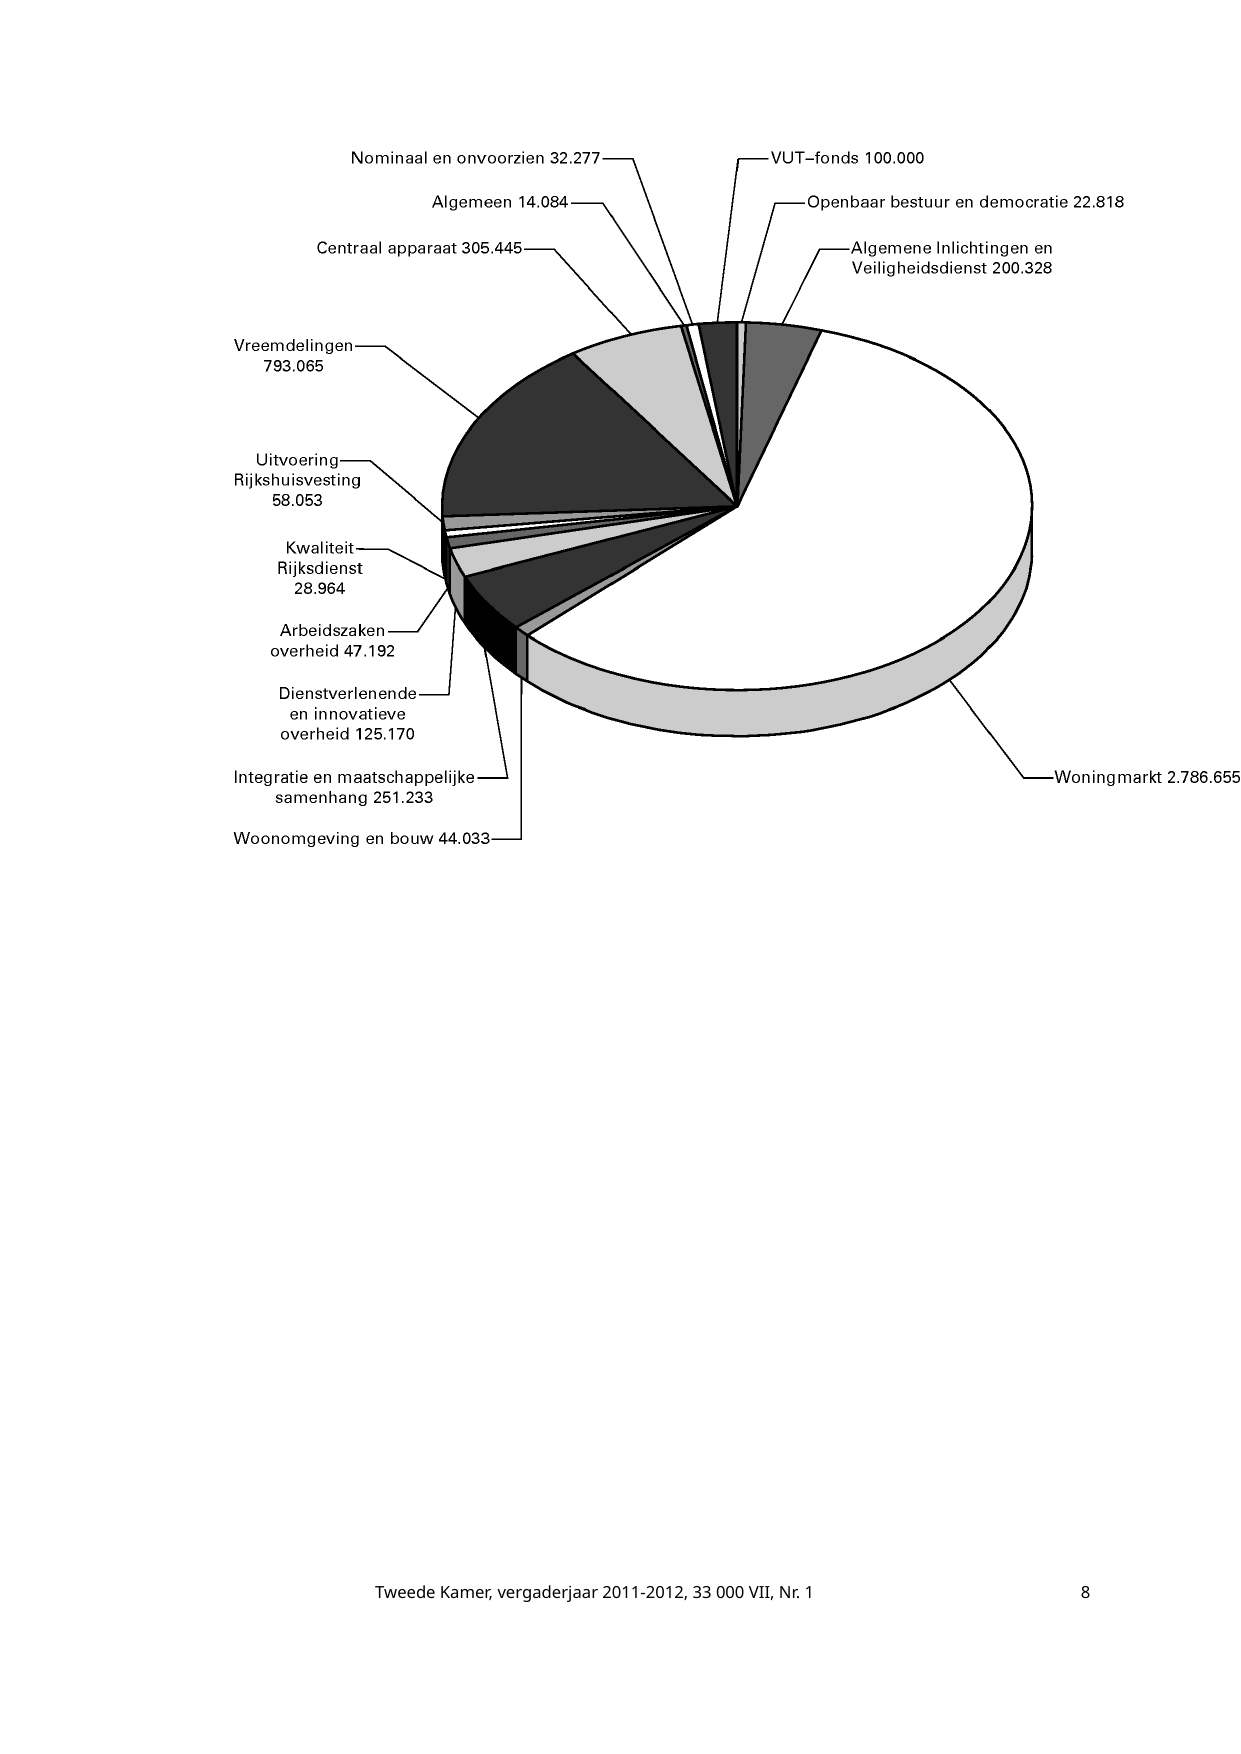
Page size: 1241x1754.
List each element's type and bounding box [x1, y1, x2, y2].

picture [233, 150, 1241, 848]
